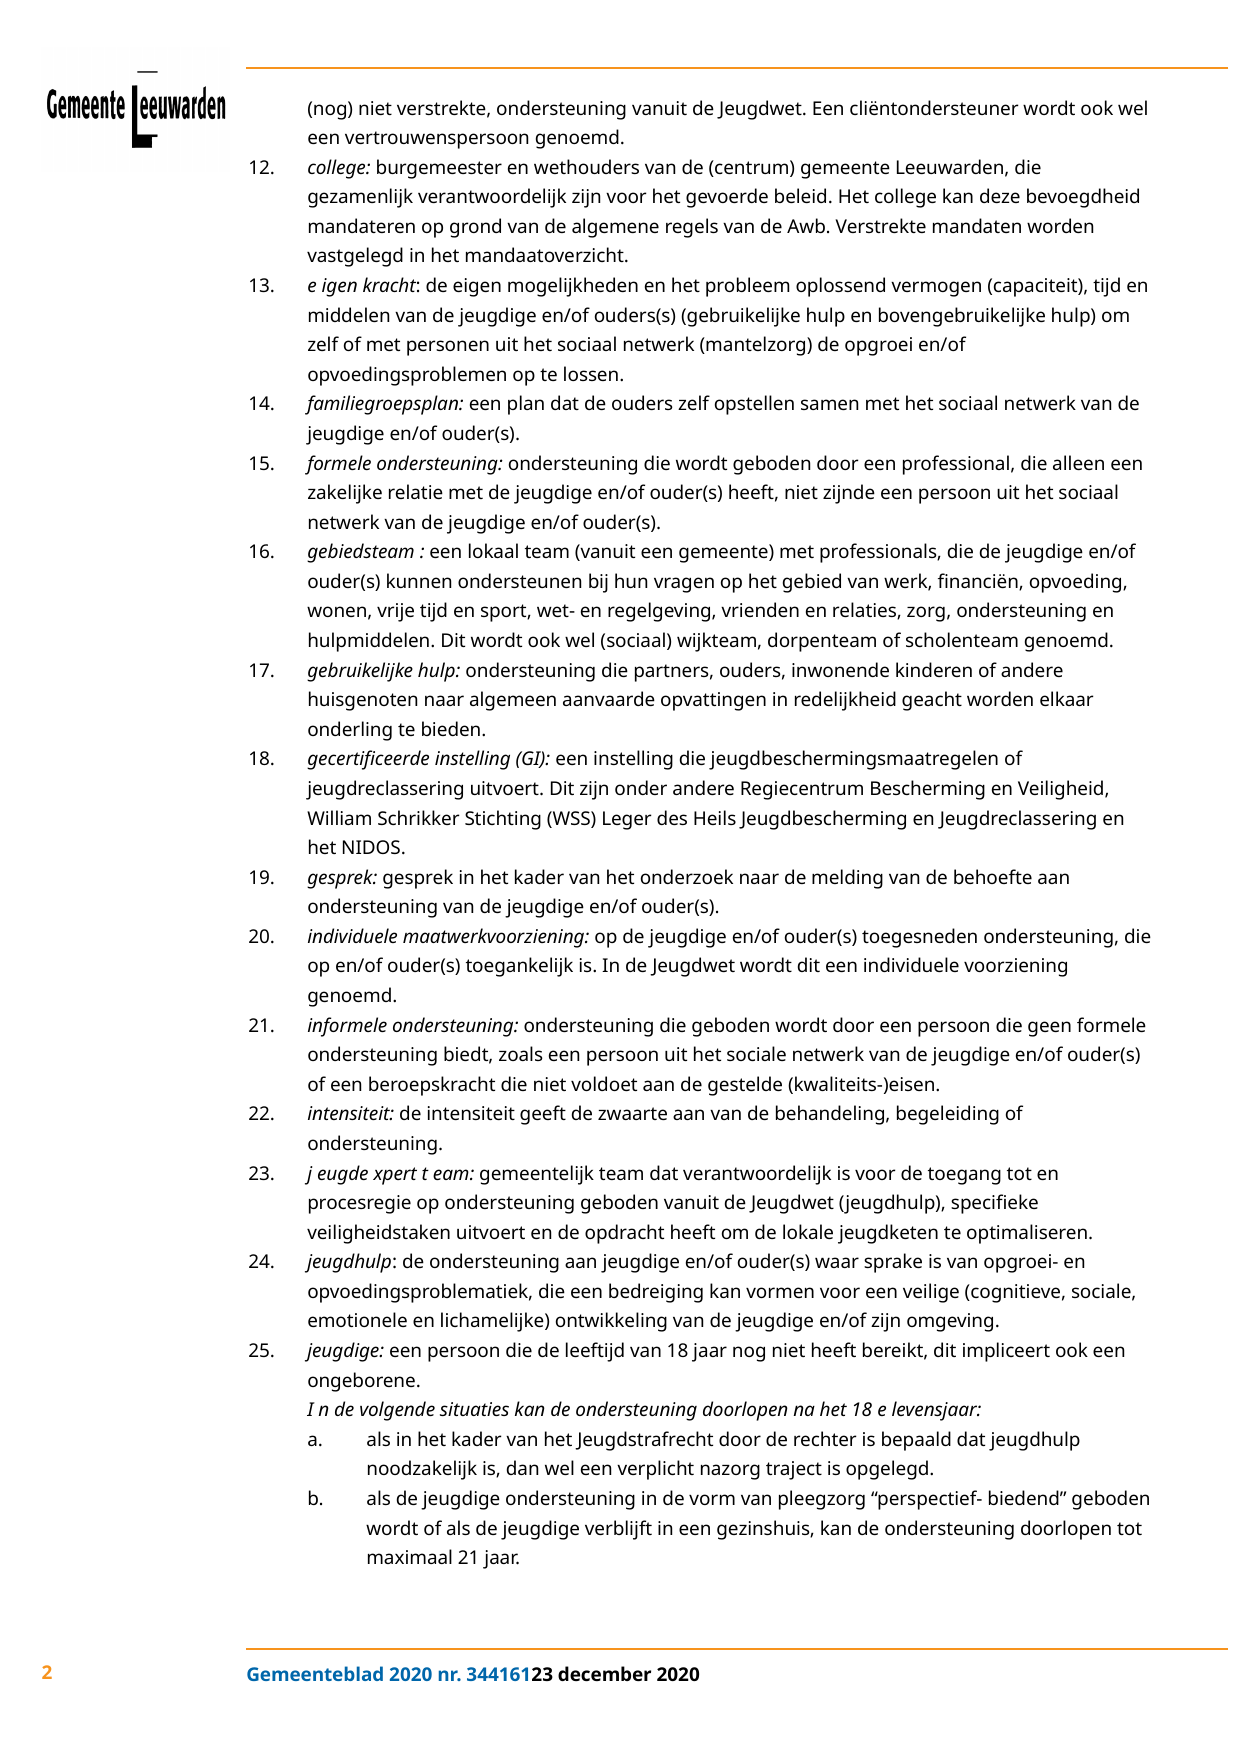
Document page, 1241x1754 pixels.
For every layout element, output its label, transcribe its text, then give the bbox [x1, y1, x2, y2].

list informele ondersteuning: ondersteuning die geboden wordt door een persoon die geen formele ondersteuning biedt, zoals een persoon uit het sociale netwerk van de jeugdige en/of ouder(s) of een beroepskracht die niet voldoet aan de gestelde (kwaliteits-)eisen. [248, 1012, 1152, 1097]
list (nog) niet verstrekte, ondersteuning vanuit de Jeugdwet. Een cliëntondersteuner wordt ook wel een vertrouwenspersoon genoemd. [248, 95, 1152, 150]
list e igen kracht: de eigen mogelijkheden en het probleem oplossend vermogen (capaciteit), tijd en middelen van de jeugdige en/of ouders(s) (gebruikelijke hulp en bovengebruikelijke hulp) om zelf of met personen uit het sociaal netwerk (mantelzorg) de opgroei en/of opvoedingsproblemen op te lossen. [248, 272, 1152, 387]
list I n de volgende situaties kan de ondersteuning doorlopen na het 18 e levensjaar: [248, 1396, 1152, 1422]
list gebiedsteam : een lokaal team (vanuit een gemeente) met professionals, die de jeugdige en/of ouder(s) kunnen ondersteunen bij hun vragen op het gebied van werk, financiën, opvoeding, wonen, vrije tijd en sport, wet- en regelgeving, vrienden en relaties, zorg, ondersteuning en hulpmiddelen. Dit wordt ook wel (sociaal) wijkteam, dorpenteam of scholenteam genoemd. [248, 538, 1152, 653]
list gesprek: gesprek in het kader van het onderzoek naar de melding van de behoefte aan ondersteuning van de jeugdige en/of ouder(s). [248, 864, 1152, 919]
list als in het kader van het Jeugdstrafrecht door de rechter is bepaald dat jeugdhulp noodzakelijk is, dan wel een verplicht nazorg traject is opgelegd. [307, 1426, 1152, 1481]
list jeugdige: een persoon die de leeftijd van 18 jaar nog niet heeft bereikt, dit impliceert ook een ongeborene. [248, 1337, 1152, 1393]
list als de jeugdige ondersteuning in de vorm van pleegzorg “perspectief- biedend” geboden wordt of als de jeugdige verblijft in een gezinshuis, kan de ondersteuning doorlopen tot maximaal 21 jaar. [307, 1485, 1152, 1570]
list gebruikelijke hulp: ondersteuning die partners, ouders, inwonende kinderen of andere huisgenoten naar algemeen aanvaarde opvattingen in redelijkheid geacht worden elkaar onderling te bieden. [248, 657, 1152, 742]
list gecertificeerde instelling (GI): een instelling die jeugdbeschermingsmaatregelen of jeugdreclassering uitvoert. Dit zijn onder andere Regiecentrum Bescherming en Veiligheid, William Schrikker Stichting (WSS) Leger des Heils Jeugdbescherming en Jeugdreclassering en het NIDOS. [248, 746, 1152, 860]
list college: burgemeester en wethouders van de (centrum) gemeente Leeuwarden, die gezamenlijk verantwoordelijk zijn voor het gevoerde beleid. Het college kan deze bevoegdheid mandateren op grond van de algemene regels van de Awb. Verstrekte mandaten worden vastgelegd in het mandaatoverzicht. [248, 154, 1152, 268]
list intensiteit: de intensiteit geeft de zwaarte aan van de behandeling, begeleiding of ondersteuning. [248, 1101, 1152, 1156]
list formele ondersteuning: ondersteuning die wordt geboden door een professional, die alleen een zakelijke relatie met de jeugdige en/of ouder(s) heeft, niet zijnde een persoon uit het sociaal netwerk van de jeugdige en/of ouder(s). [248, 450, 1152, 535]
picture [41, 47, 231, 172]
list jeugdhulp: de ondersteuning aan jeugdige en/of ouder(s) waar sprake is van opgroei- en opvoedingsproblematiek, die een bedreiging kan vormen voor een veilige (cognitieve, sociale, emotionele en lichamelijke) ontwikkeling van de jeugdige en/of zijn omgeving. [248, 1248, 1152, 1333]
list j eugde xpert t eam: gemeentelijk team dat verantwoordelijk is voor de toegang tot en procesregie op ondersteuning geboden vanuit de Jeugdwet (jeugdhulp), specifieke veiligheidstaken uitvoert en de opdracht heeft om de lokale jeugdketen te optimaliseren. [248, 1160, 1152, 1245]
list individuele maatwerkvoorziening: op de jeugdige en/of ouder(s) toegesneden ondersteuning, die op en/of ouder(s) toegankelijk is. In de Jeugdwet wordt dit een individuele voorziening genoemd. [248, 923, 1152, 1008]
list familiegroepsplan: een plan dat de ouders zelf opstellen samen met het sociaal netwerk van de jeugdige en/of ouder(s). [248, 391, 1152, 446]
